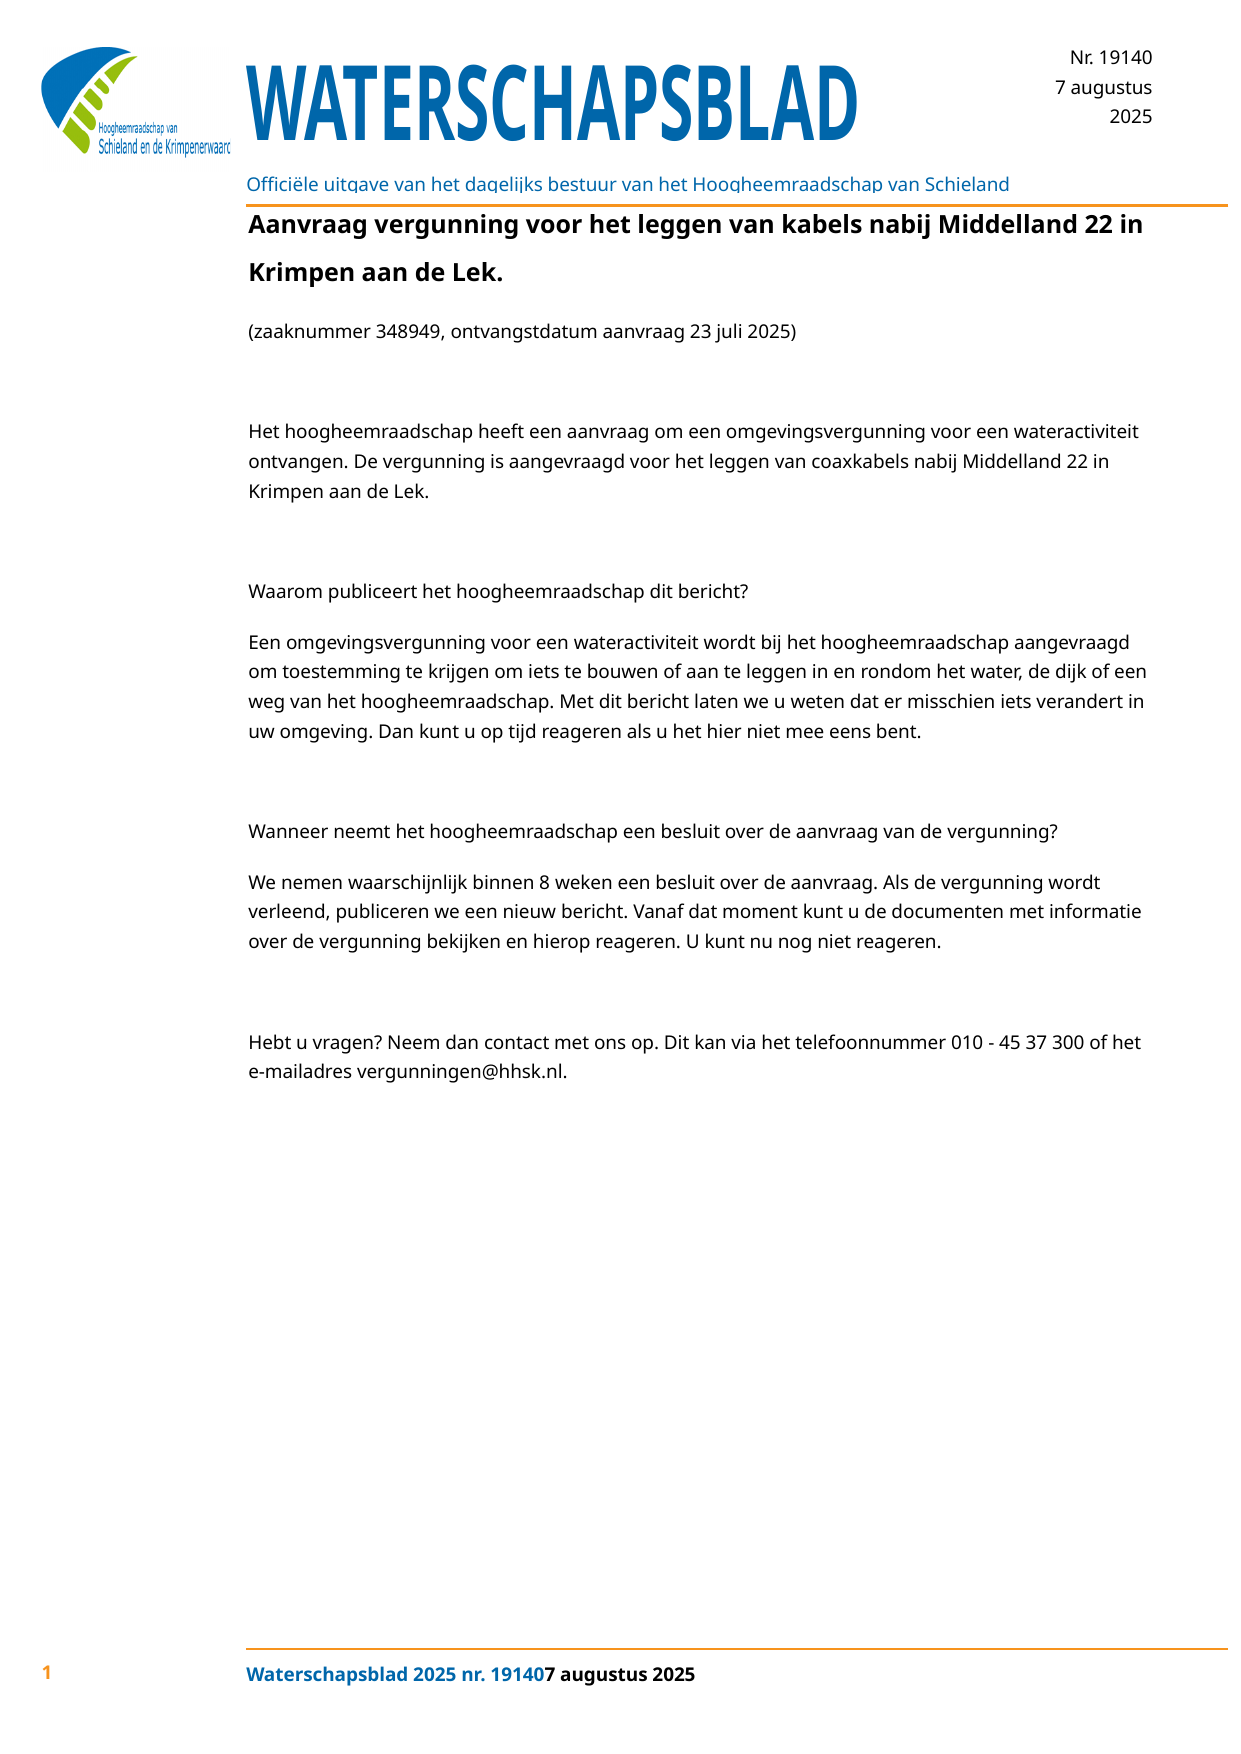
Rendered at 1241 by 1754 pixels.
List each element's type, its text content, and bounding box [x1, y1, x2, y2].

text Een omgevingsvergunning voor een wateractiviteit wordt bij het hoogheemraadschap aangevraagd om toestemming te krijgen om iets te bouwen of aan te leggen in en rondom het water, de dijk of een weg van het hoogheemraadschap. Met dit bericht laten we u weten dat er misschien iets verandert in uw omgeving. Dan kunt u op tijd reageren als u het hier niet mee eens bent. [248, 629, 1152, 744]
text Aanvraag vergunning voor het leggen van kabels nabij Middelland 22 in Krimpen aan de Lek. [248, 207, 1152, 288]
text (zaaknummer 348949, ontvangstdatum aanvraag 23 juli 2025) [248, 318, 1152, 344]
picture [41, 47, 231, 172]
text Wanneer neemt het hoogheemraadschap een besluit over de aanvraag van de vergunning? [248, 819, 1152, 844]
text Het hoogheemraadschap heeft een aanvraag om een omgevingsvergunning voor een wateractiviteit ontvangen. De vergunning is aangevraagd voor het leggen van coaxkabels nabij Middelland 22 in Krimpen aan de Lek. [248, 419, 1152, 504]
text Waarom publiceert het hoogheemraadschap dit bericht? [248, 579, 1152, 604]
text We nemen waarschijnlijk binnen 8 weken een besluit over de aanvraag. Als de vergunning wordt verleend, publiceren we een nieuw bericht. Vanaf dat moment kunt u de documenten met informatie over de vergunning bekijken en hierop reageren. U kunt nu nog niet reageren. [248, 869, 1152, 954]
text Hebt u vragen? Neem dan contact met ons op. Dit kan via het telefoonnummer 010 - 45 37 300 of het e-mailadres vergunningen@hhsk.nl. [248, 1029, 1152, 1084]
